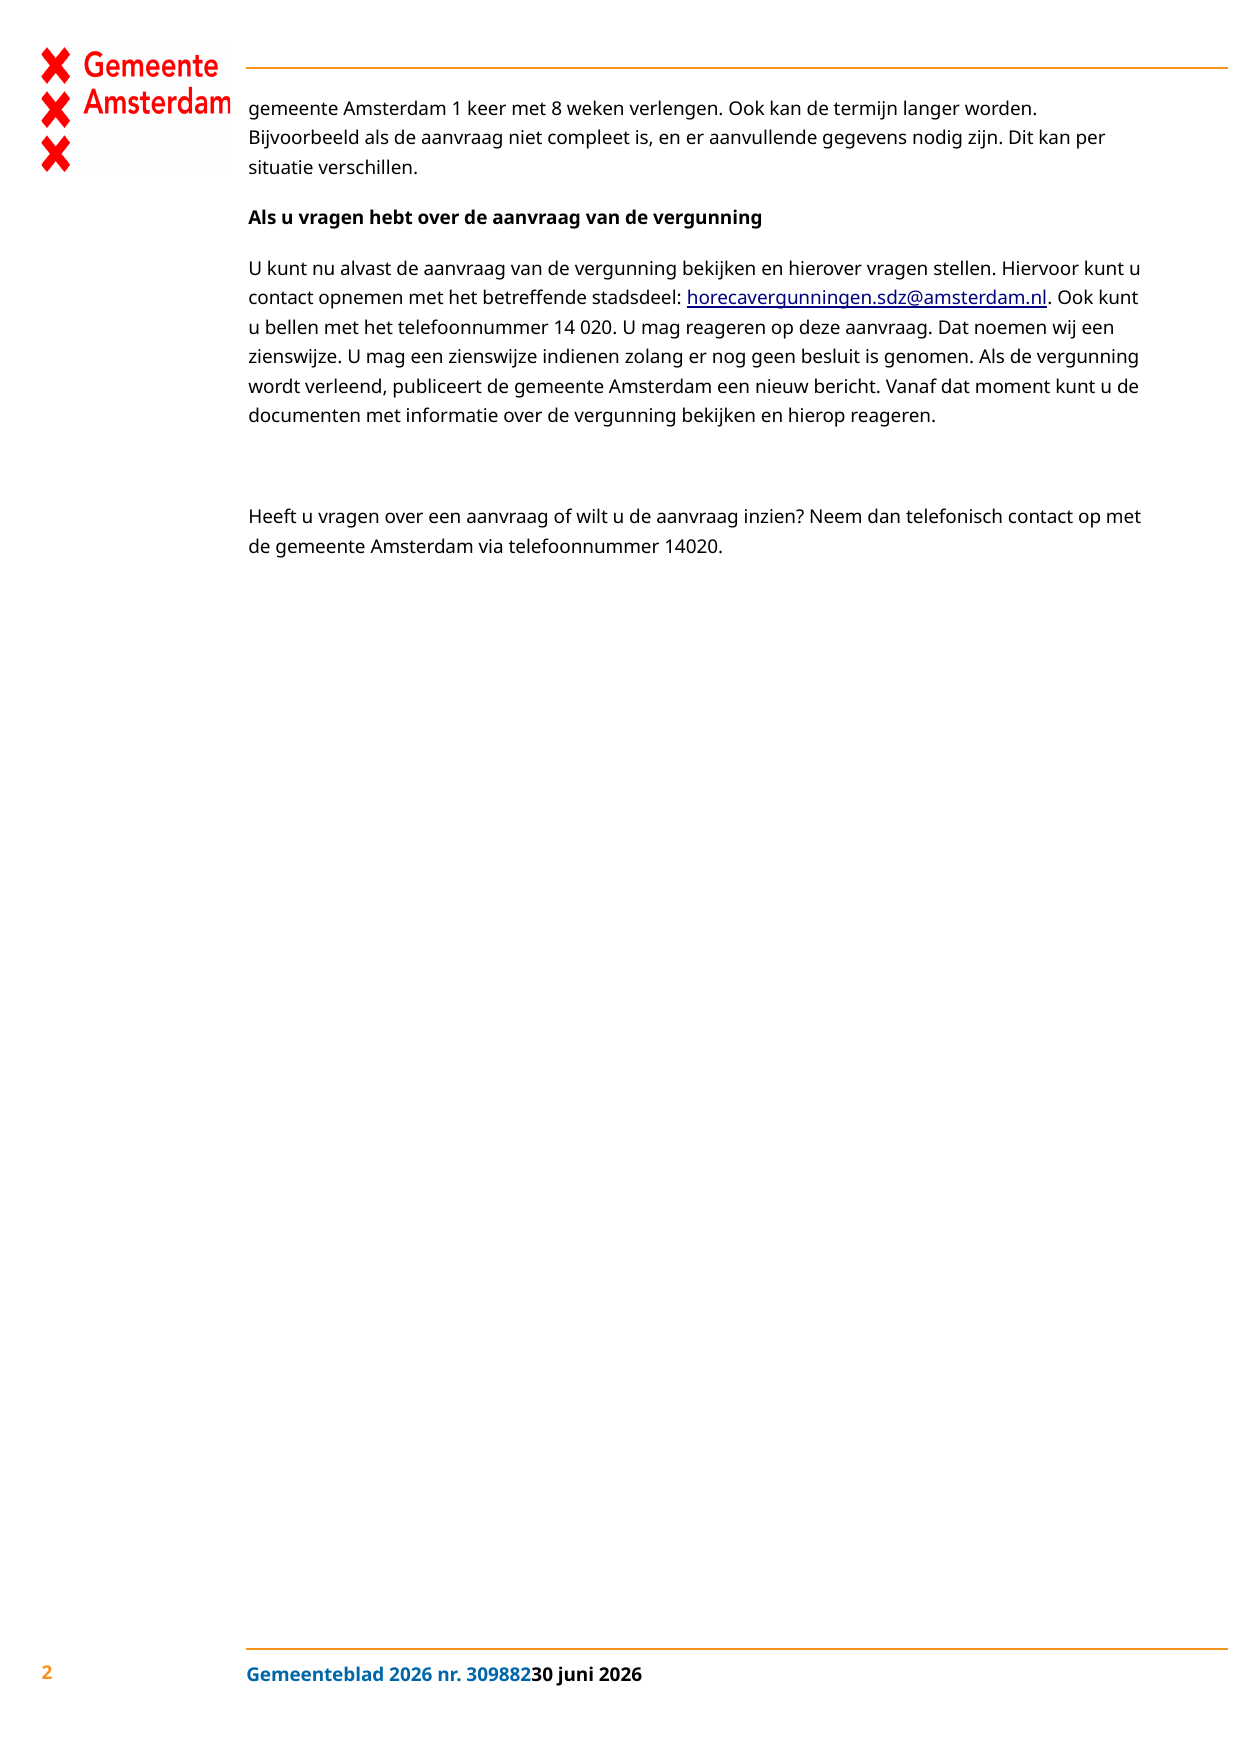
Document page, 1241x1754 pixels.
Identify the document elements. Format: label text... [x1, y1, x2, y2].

text gemeente Amsterdam 1 keer met 8 weken verlengen. Ook kan de termijn langer worden. Bijvoorbeeld als de aanvraag niet compleet is, en er aanvullende gegevens nodig zijn. Dit kan per situatie verschillen. [248, 95, 1152, 180]
text Als u vragen hebt over de aanvraag van de vergunning [248, 204, 1152, 230]
picture [41, 47, 231, 172]
text Heeft u vragen over een aanvraag of wilt u de aanvraag inzien? Neem dan telefonisch contact op met de gemeente Amsterdam via telefoonnummer 14020. [248, 503, 1152, 559]
text U kunt nu alvast de aanvraag van de vergunning bekijken en hierover vragen stellen. Hiervoor kunt u contact opnemen met het betreffende stadsdeel: horecavergunningen.sdz@amsterdam.nl. Ook kunt u bellen met het telefoonnummer 14 020. U mag reageren op deze aanvraag. Dat noemen wij een zienswijze. U mag een zienswijze indienen zolang er nog geen besluit is genomen. Als de vergunning wordt verleend, publiceert de gemeente Amsterdam een nieuw bericht. Vanaf dat moment kunt u de documenten met informatie over de vergunning bekijken en hierop reageren. [248, 255, 1152, 428]
